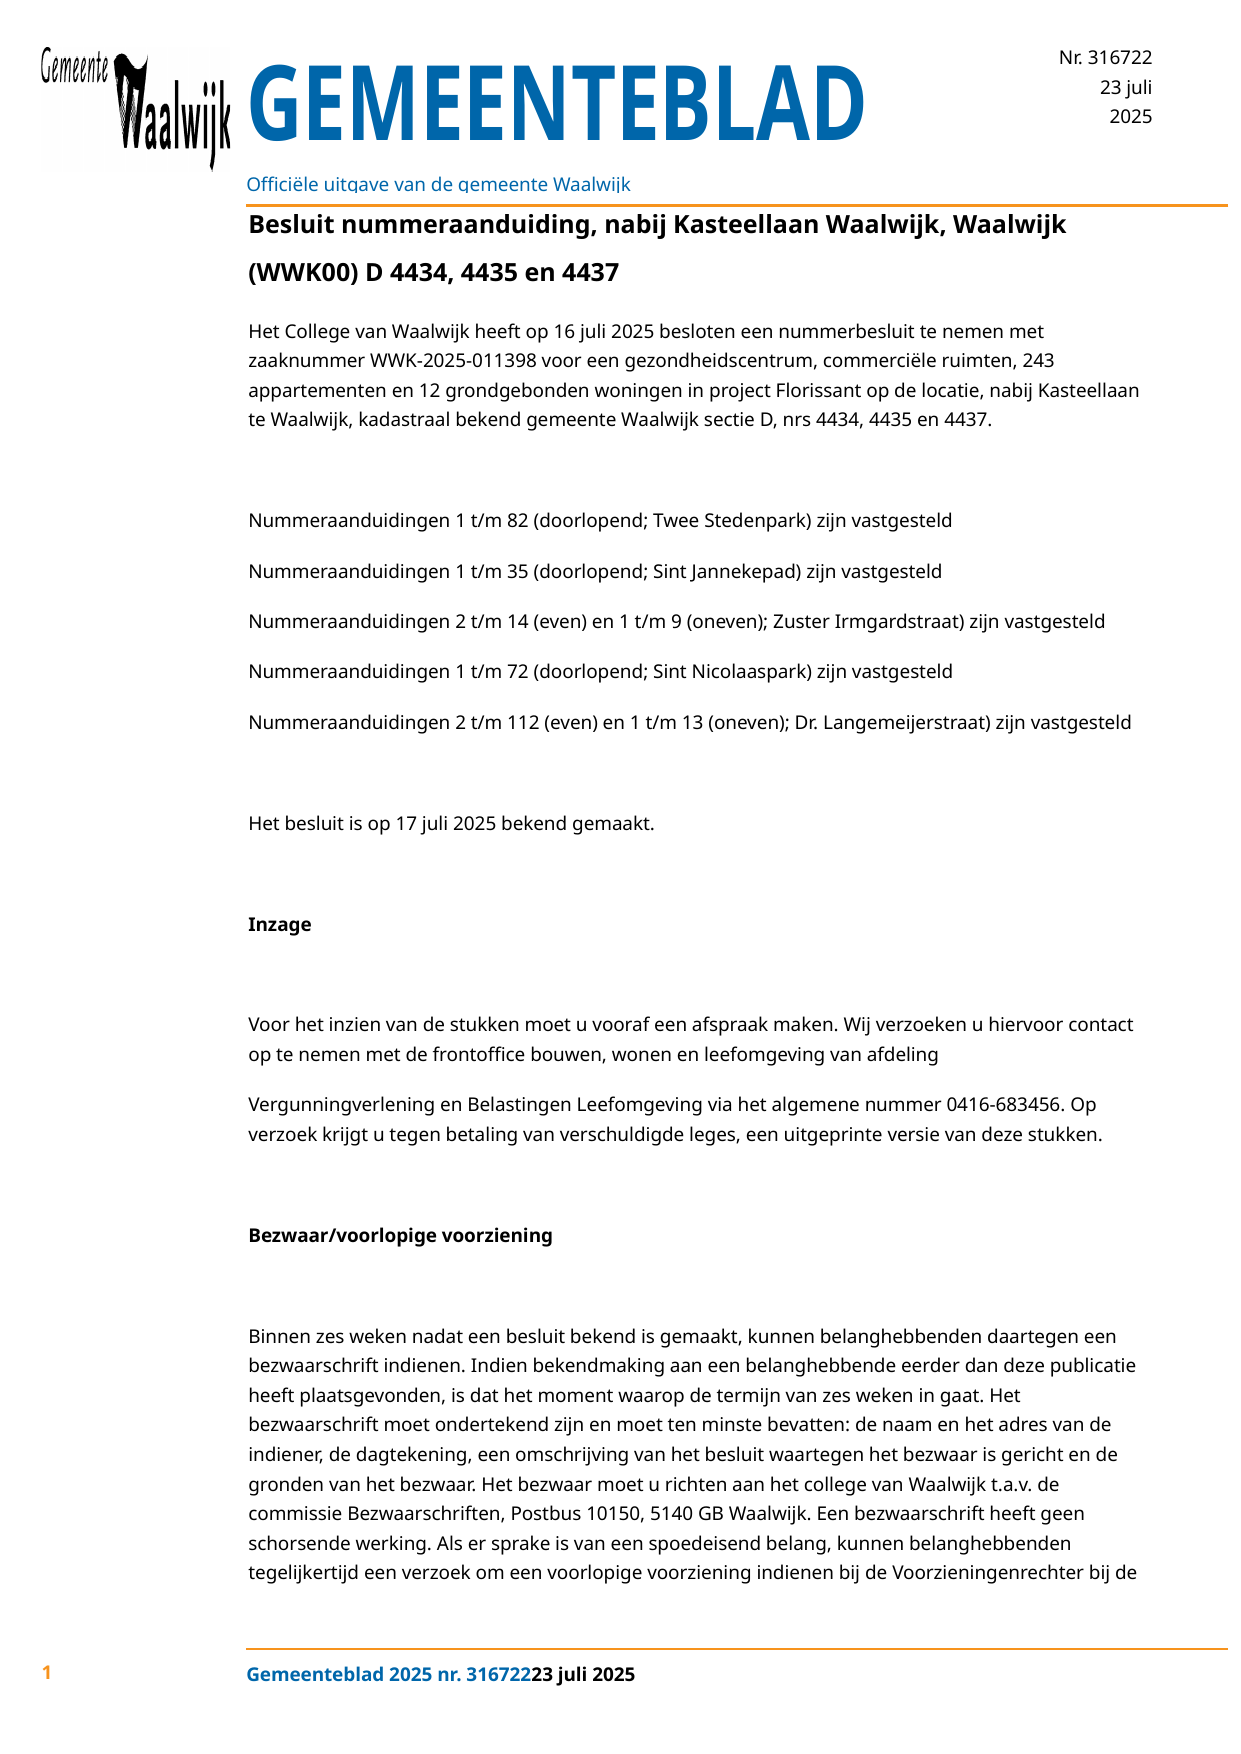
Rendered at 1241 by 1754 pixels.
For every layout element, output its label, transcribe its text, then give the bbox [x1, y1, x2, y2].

text Nummeraanduidingen 2 t/m 14 (even) en 1 t/m 9 (oneven); Zuster Irmgardstraat) zijn vastgesteld [248, 608, 1152, 634]
picture [41, 47, 231, 172]
text Nummeraanduidingen 1 t/m 35 (doorlopend; Sint Jannekepad) zijn vastgesteld [248, 558, 1152, 584]
text Voor het inzien van de stukken moet u vooraf een afspraak maken. Wij verzoeken u hiervoor contact op te nemen met de frontoffice bouwen, wonen en leefomgeving van afdeling [248, 1012, 1152, 1067]
text Binnen zes weken nadat een besluit bekend is gemaakt, kunnen belanghebbenden daartegen een bezwaarschrift indienen. Indien bekendmaking aan een belanghebbende eerder dan deze publicatie heeft plaatsgevonden, is dat het moment waarop de termijn van zes weken in gaat. Het bezwaarschrift moet ondertekend zijn en moet ten minste bevatten: de naam en het adres van de indiener, de dagtekening, een omschrijving van het besluit waartegen het bezwaar is gericht en de gronden van het bezwaar. Het bezwaar moet u richten aan het college van Waalwijk t.a.v. de commissie Bezwaarschriften, Postbus 10150, 5140 GB Waalwijk. Een bezwaarschrift heeft geen schorsende werking. Als er sprake is van een spoedeisend belang, kunnen belanghebbenden tegelijkertijd een verzoek om een voorlopige voorziening indienen bij de Voorzieningenrechter bij de [248, 1323, 1152, 1585]
text Vergunningverlening en Belastingen Leefomgeving via het algemene nummer 0416-683456. Op verzoek krijgt u tegen betaling van verschuldigde leges, een uitgeprinte versie van deze stukken. [248, 1092, 1152, 1147]
text Nummeraanduidingen 1 t/m 72 (doorlopend; Sint Nicolaaspark) zijn vastgesteld [248, 659, 1152, 684]
text Nummeraanduidingen 1 t/m 82 (doorlopend; Twee Stedenpark) zijn vastgesteld [248, 507, 1152, 533]
text Het College van Waalwijk heeft op 16 juli 2025 besloten een nummerbesluit te nemen met zaaknummer WWK-2025-011398 voor een gezondheidscentrum, commerciële ruimten, 243 appartementen en 12 grondgebonden woningen in project Florissant op de locatie, nabij Kasteellaan te Waalwijk, kadastraal bekend gemeente Waalwijk sectie D, nrs 4434, 4435 en 4437. [248, 318, 1152, 432]
text Nummeraanduidingen 2 t/m 112 (even) en 1 t/m 13 (oneven); Dr. Langemeijerstraat) zijn vastgesteld [248, 709, 1152, 735]
text Besluit nummeraanduiding, nabij Kasteellaan Waalwijk, Waalwijk (WWK00) D 4434, 4435 en 4437 [248, 207, 1152, 288]
text Inzage [248, 911, 1152, 937]
text Het besluit is op 17 juli 2025 bekend gemaakt. [248, 810, 1152, 836]
text Bezwaar/voorlopige voorziening [248, 1222, 1152, 1248]
